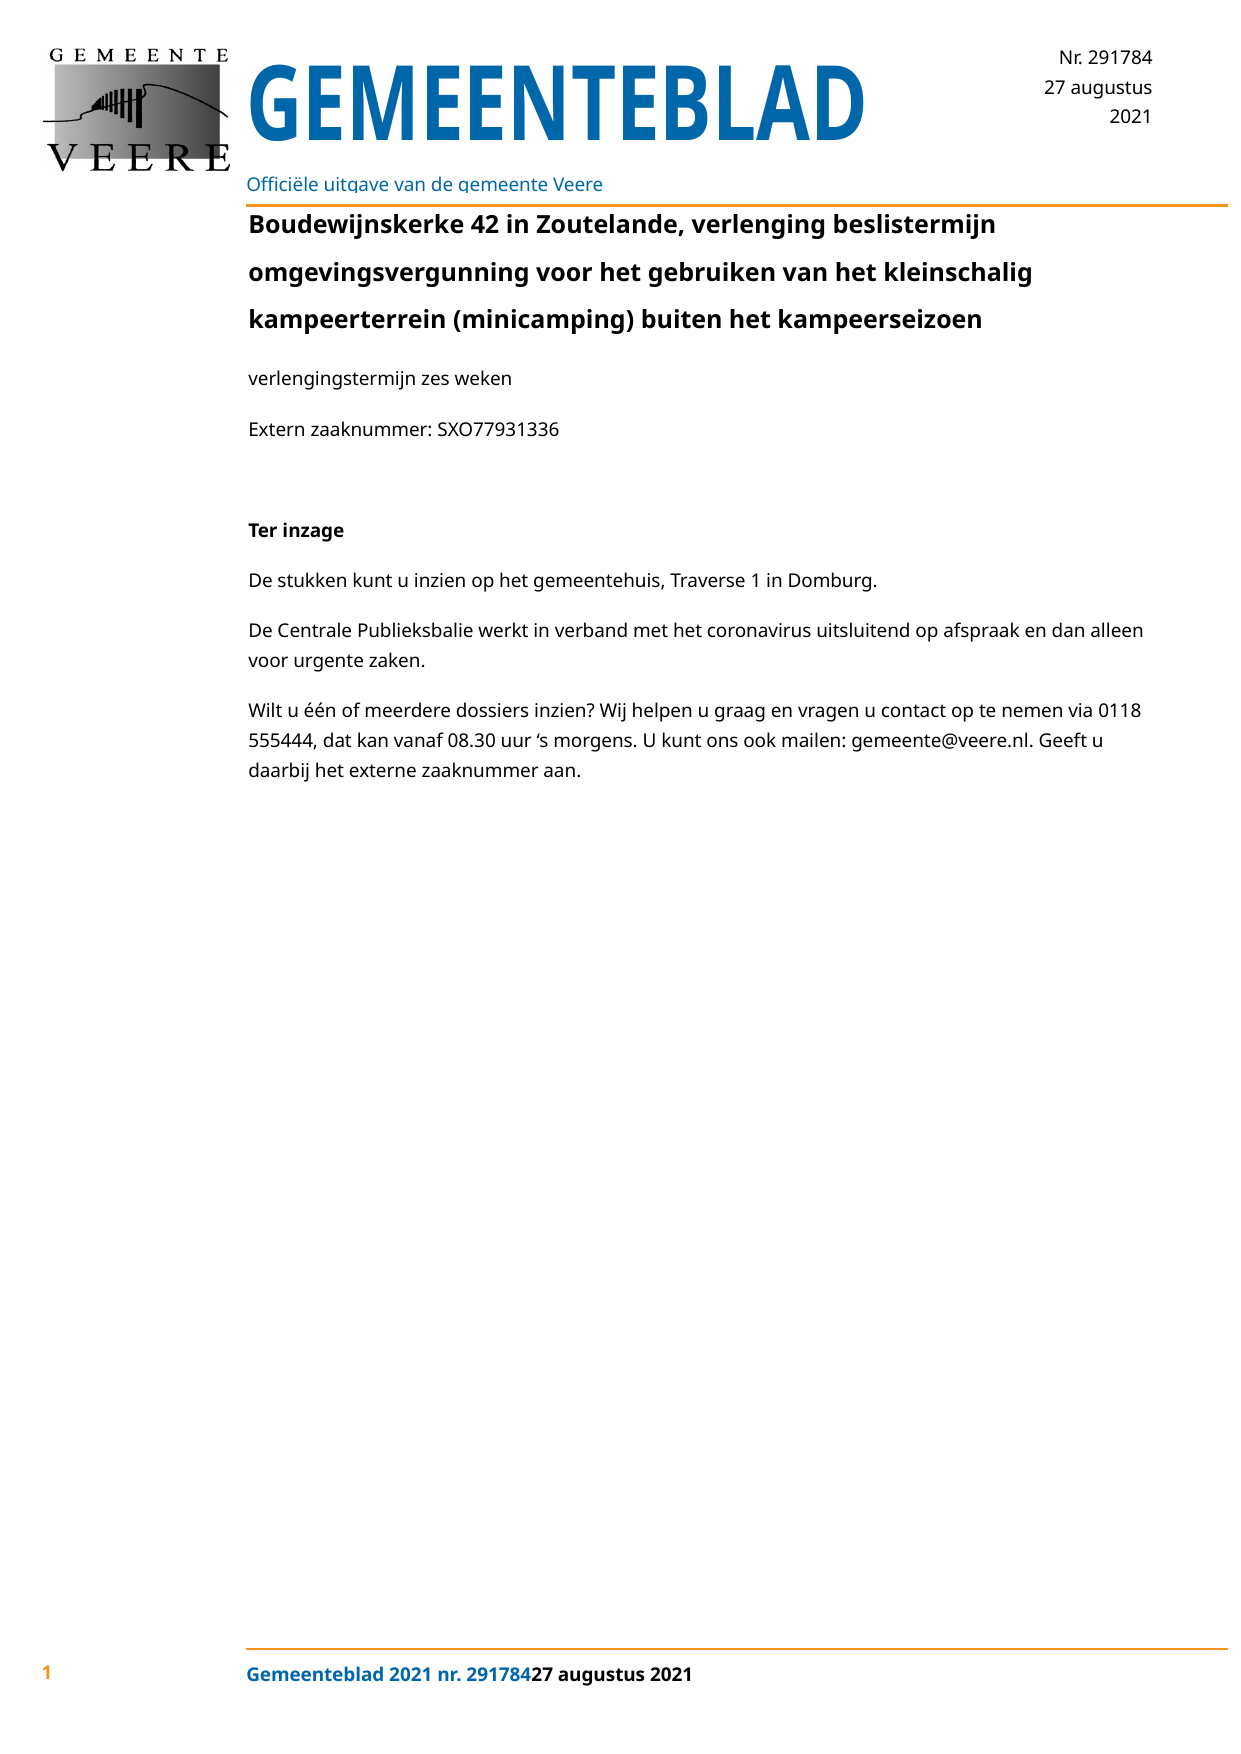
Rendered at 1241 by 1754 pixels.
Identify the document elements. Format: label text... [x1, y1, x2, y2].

text Boudewijnskerke 42 in Zoutelande, verlenging beslistermijn omgevingsvergunning voor het gebruiken van het kleinschalig kampeerterrein (minicamping) buiten het kampeerseizoen [248, 207, 1152, 336]
text verlengingstermijn zes weken [248, 366, 1152, 391]
picture [41, 47, 231, 172]
text De Centrale Publieksbalie werkt in verband met het coronavirus uitsluitend op afspraak en dan alleen voor urgente zaken. [248, 618, 1152, 673]
text De stukken kunt u inzien op het gemeentehuis, Traverse 1 in Domburg. [248, 567, 1152, 593]
text Extern zaaknummer: SXO77931336 [248, 416, 1152, 442]
text Wilt u één of meerdere dossiers inzien? Wij helpen u graag en vragen u contact op te nemen via 0118 555444, dat kan vanaf 08.30 uur ‘s morgens. U kunt ons ook mailen: gemeente@veere.nl. Geeft u daarbij het externe zaaknummer aan. [248, 698, 1152, 782]
text Ter inzage [248, 517, 1152, 542]
